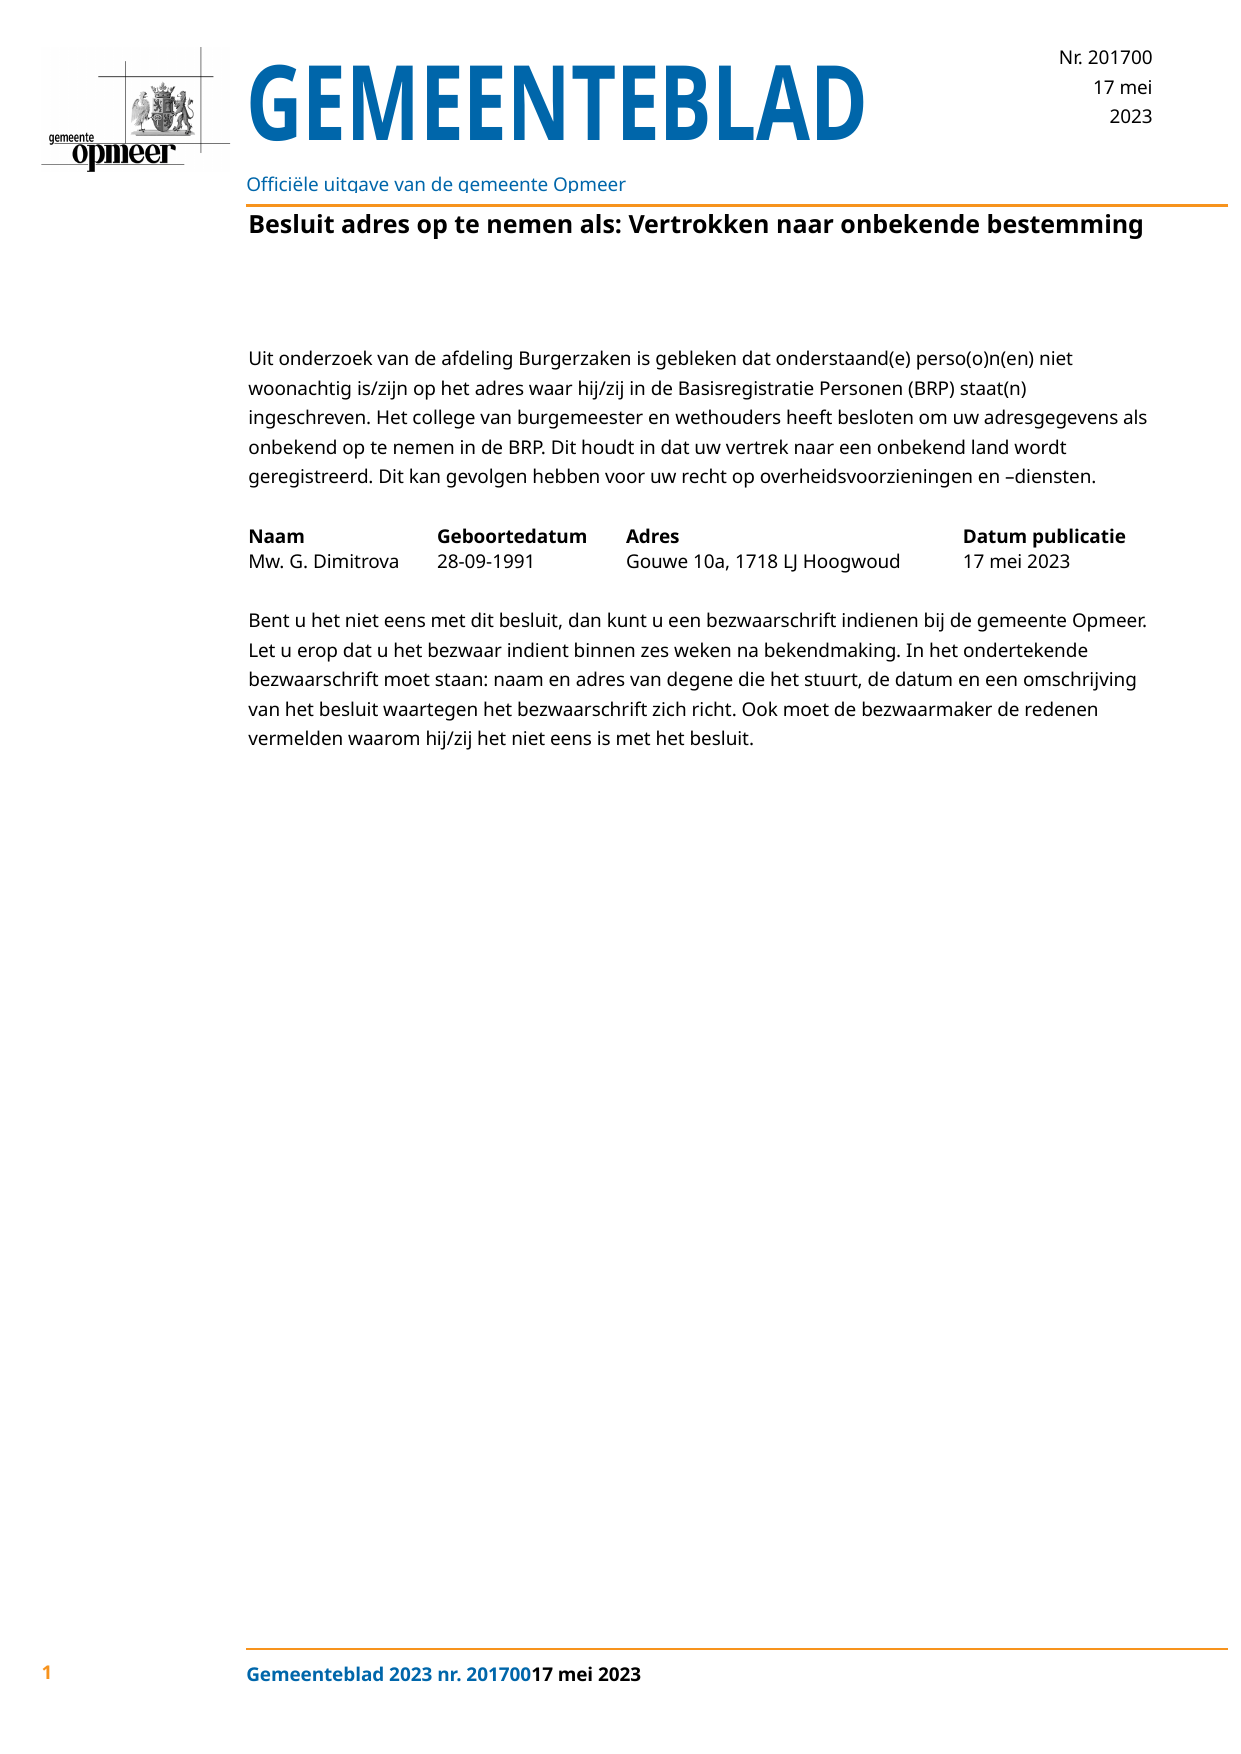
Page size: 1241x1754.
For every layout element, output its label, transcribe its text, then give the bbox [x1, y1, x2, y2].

table_cell Mw. G. Dimitrova [248, 549, 437, 574]
text Bent u het niet eens met dit besluit, dan kunt u een bezwaarschrift indienen bij de gemeente Opmeer. Let u erop dat u het bezwaar indient binnen zes weken na bekendmaking. In het ondertekende bezwaarschrift moet staan: naam en adres van degene die het stuurt, de datum en een omschrijving van het besluit waartegen het bezwaarschrift zich richt. Ook moet de bezwaarmaker de redenen vermelden waarom hij/zij het niet eens is met het besluit. [248, 607, 1152, 751]
table_header Naam [248, 523, 437, 549]
table_cell 17 mei 2023 [963, 549, 1152, 574]
table_header Datum publicatie [963, 523, 1152, 549]
table_header Geboortedatum [437, 523, 626, 549]
picture [41, 47, 231, 172]
table_cell 28-09-1991 [437, 549, 626, 574]
text Besluit adres op te nemen als: Vertrokken naar onbekende bestemming [248, 207, 1152, 241]
table_header Adres [626, 523, 963, 549]
text Uit onderzoek van de afdeling Burgerzaken is gebleken dat onderstaand(e) perso(o)n(en) niet woonachtig is/zijn op het adres waar hij/zij in de Basisregistratie Personen (BRP) staat(n) ingeschreven. Het college van burgemeester en wethouders heeft besloten om uw adresgegevens als onbekend op te nemen in de BRP. Dit houdt in dat uw vertrek naar een onbekend land wordt geregistreerd. Dit kan gevolgen hebben voor uw recht op overheidsvoorzieningen en –diensten. [248, 345, 1152, 489]
table_cell Gouwe 10a, 1718 LJ Hoogwoud [626, 549, 963, 574]
